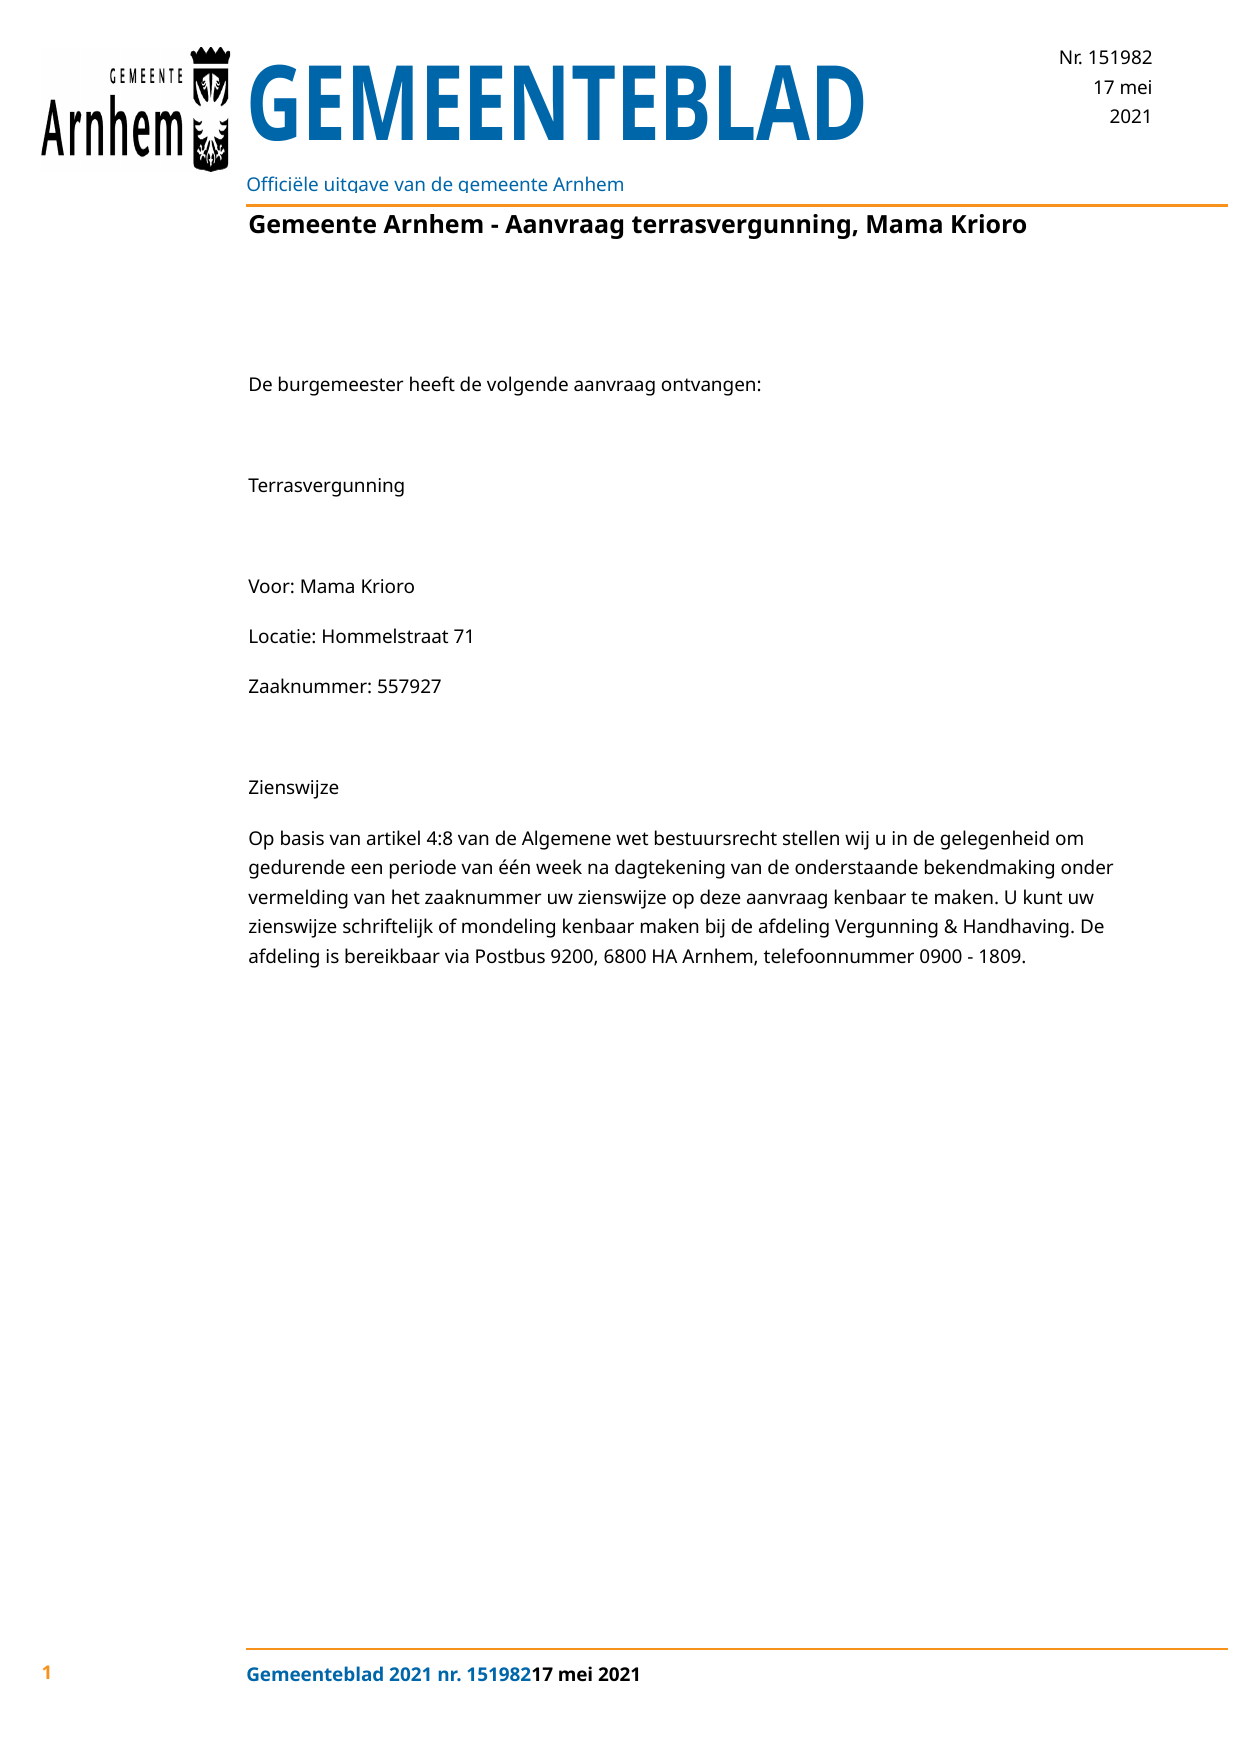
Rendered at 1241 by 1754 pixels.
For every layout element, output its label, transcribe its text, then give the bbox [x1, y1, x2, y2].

text De burgemeester heeft de volgende aanvraag ontvangen: [248, 371, 1152, 397]
text Zienswijze [248, 774, 1152, 800]
text Terrasvergunning [248, 472, 1152, 498]
picture [41, 47, 231, 172]
text Gemeente Arnhem - Aanvraag terrasvergunning, Mama Krioro [248, 207, 1152, 241]
text Op basis van artikel 4:8 van de Algemene wet bestuursrecht stellen wij u in de gelegenheid om gedurende een periode van één week na dagtekening van de onderstaande bekendmaking onder vermelding van het zaaknummer uw zienswijze op deze aanvraag kenbaar te maken. U kunt uw zienswijze schriftelijk of mondeling kenbaar maken bij de afdeling Vergunning & Handhaving. De afdeling is bereikbaar via Postbus 9200, 6800 HA Arnhem, telefoonnummer 0900 - 1809. [248, 825, 1152, 969]
text Zaaknummer: 557927 [248, 674, 1152, 699]
text Voor: Mama Krioro [248, 573, 1152, 598]
text Locatie: Hommelstraat 71 [248, 623, 1152, 649]
